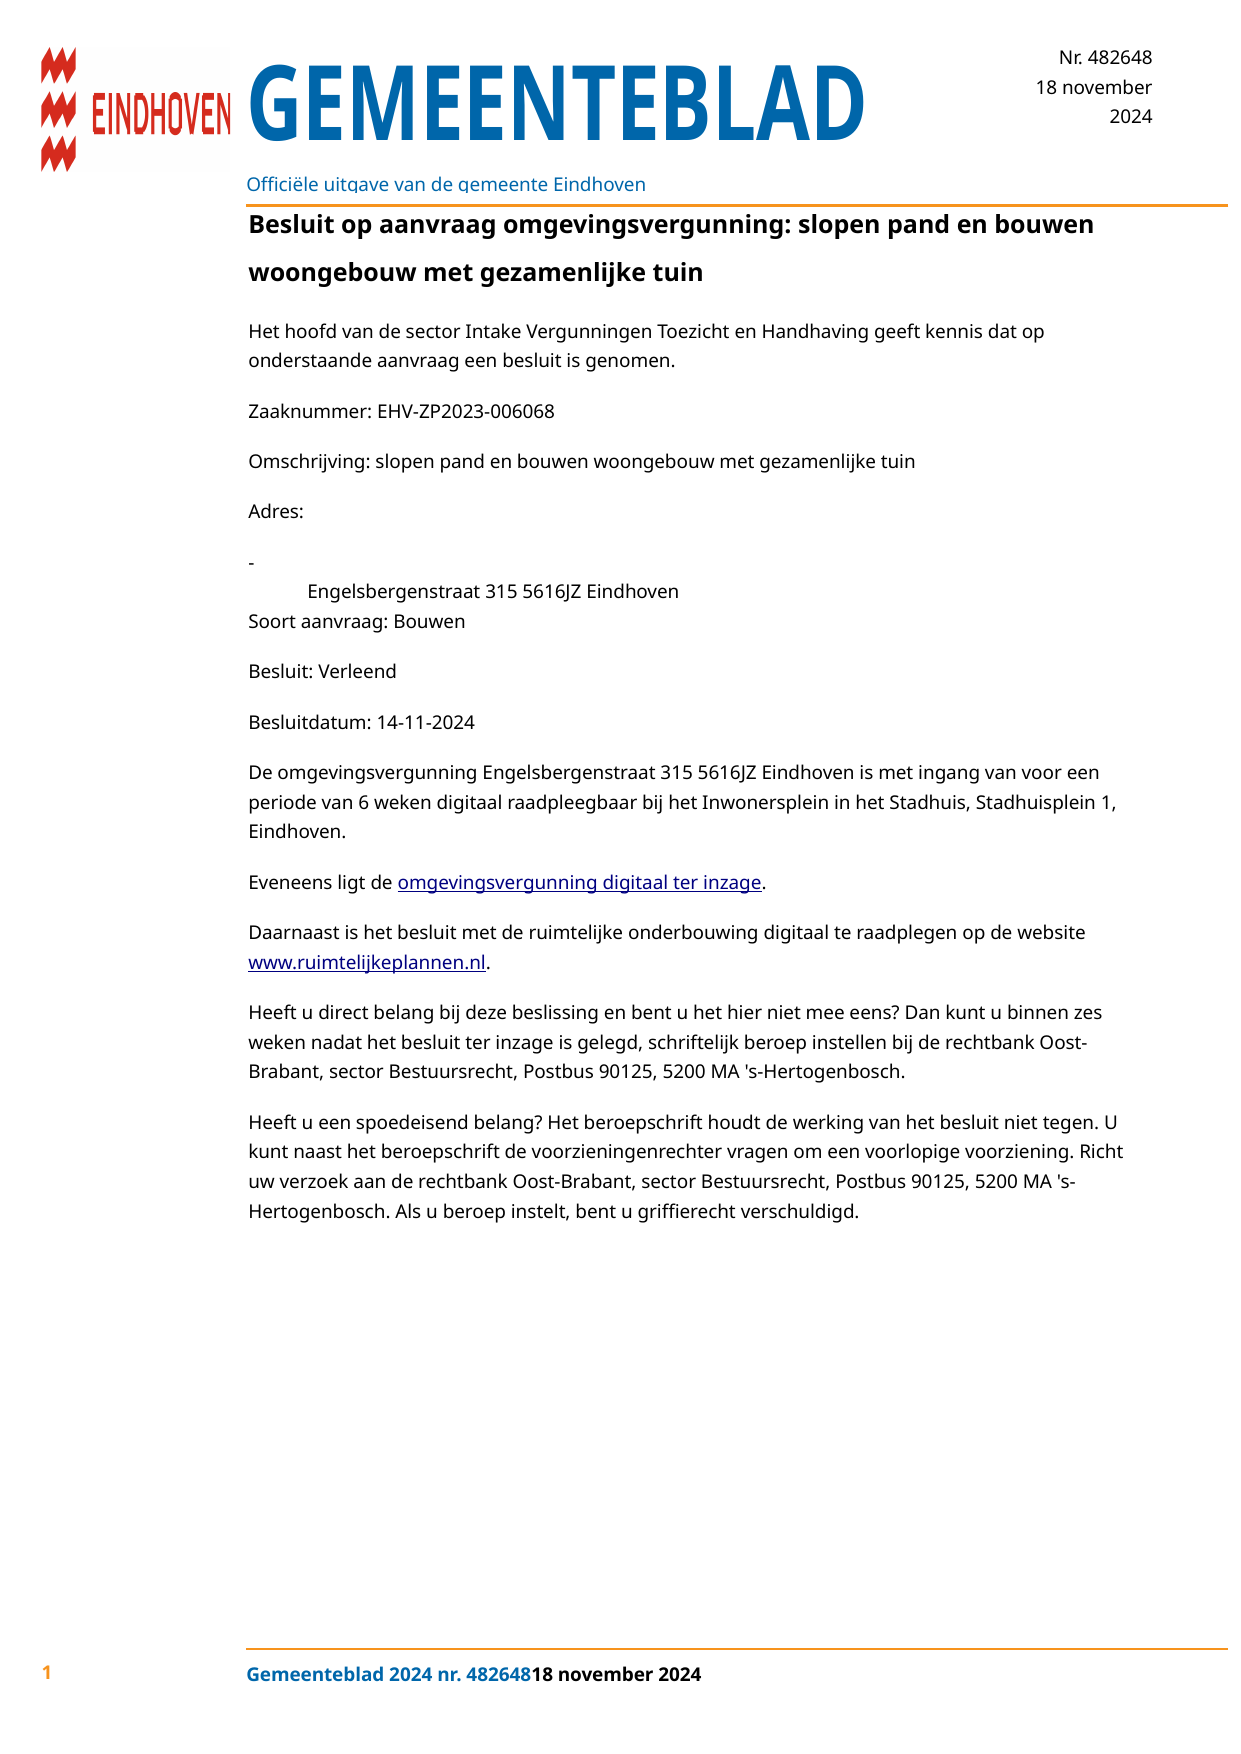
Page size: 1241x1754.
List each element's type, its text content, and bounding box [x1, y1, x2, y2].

text Soort aanvraag: Bouwen [248, 608, 1152, 634]
list Engelsbergenstraat 315 5616JZ Eindhoven [248, 579, 1152, 604]
text De omgevingsvergunning Engelsbergenstraat 315 5616JZ Eindhoven is met ingang van voor een periode van 6 weken digitaal raadpleegbaar bij het Inwonersplein in het Stadhuis, Stadhuisplein 1, Eindhoven. [248, 759, 1152, 844]
text Omschrijving: slopen pand en bouwen woongebouw met gezamenlijke tuin [248, 448, 1152, 474]
text Heeft u direct belang bij deze beslissing en bent u het hier niet mee eens? Dan kunt u binnen zes weken nadat het besluit ter inzage is gelegd, schriftelijk beroep instellen bij de rechtbank Oost-Brabant, sector Bestuursrecht, Postbus 90125, 5200 MA 's-Hertogenbosch. [248, 999, 1152, 1084]
text Besluit: Verleend [248, 659, 1152, 684]
text Zaaknummer: EHV-ZP2023-006068 [248, 398, 1152, 424]
text Het hoofd van de sector Intake Vergunningen Toezicht en Handhaving geeft kennis dat op onderstaande aanvraag een besluit is genomen. [248, 318, 1152, 373]
text Besluit op aanvraag omgevingsvergunning: slopen pand en bouwen woongebouw met gezamenlijke tuin [248, 207, 1152, 288]
text Besluitdatum: 14-11-2024 [248, 709, 1152, 735]
text Heeft u een spoedeisend belang? Het beroepschrift houdt de werking van het besluit niet tegen. U kunt naast het beroepschrift de voorzieningenrechter vragen om een voorlopige voorziening. Richt uw verzoek aan de rechtbank Oost-Brabant, sector Bestuursrecht, Postbus 90125, 5200 MA 's-Hertogenbosch. Als u beroep instelt, bent u griffierecht verschuldigd. [248, 1109, 1152, 1224]
text Adres: [248, 499, 1152, 524]
text Daarnaast is het besluit met de ruimtelijke onderbouwing digitaal te raadplegen op de website www.ruimtelijkeplannen.nl. [248, 919, 1152, 975]
picture [41, 47, 231, 172]
text Eveneens ligt de omgevingsvergunning digitaal ter inzage. [248, 869, 1152, 895]
